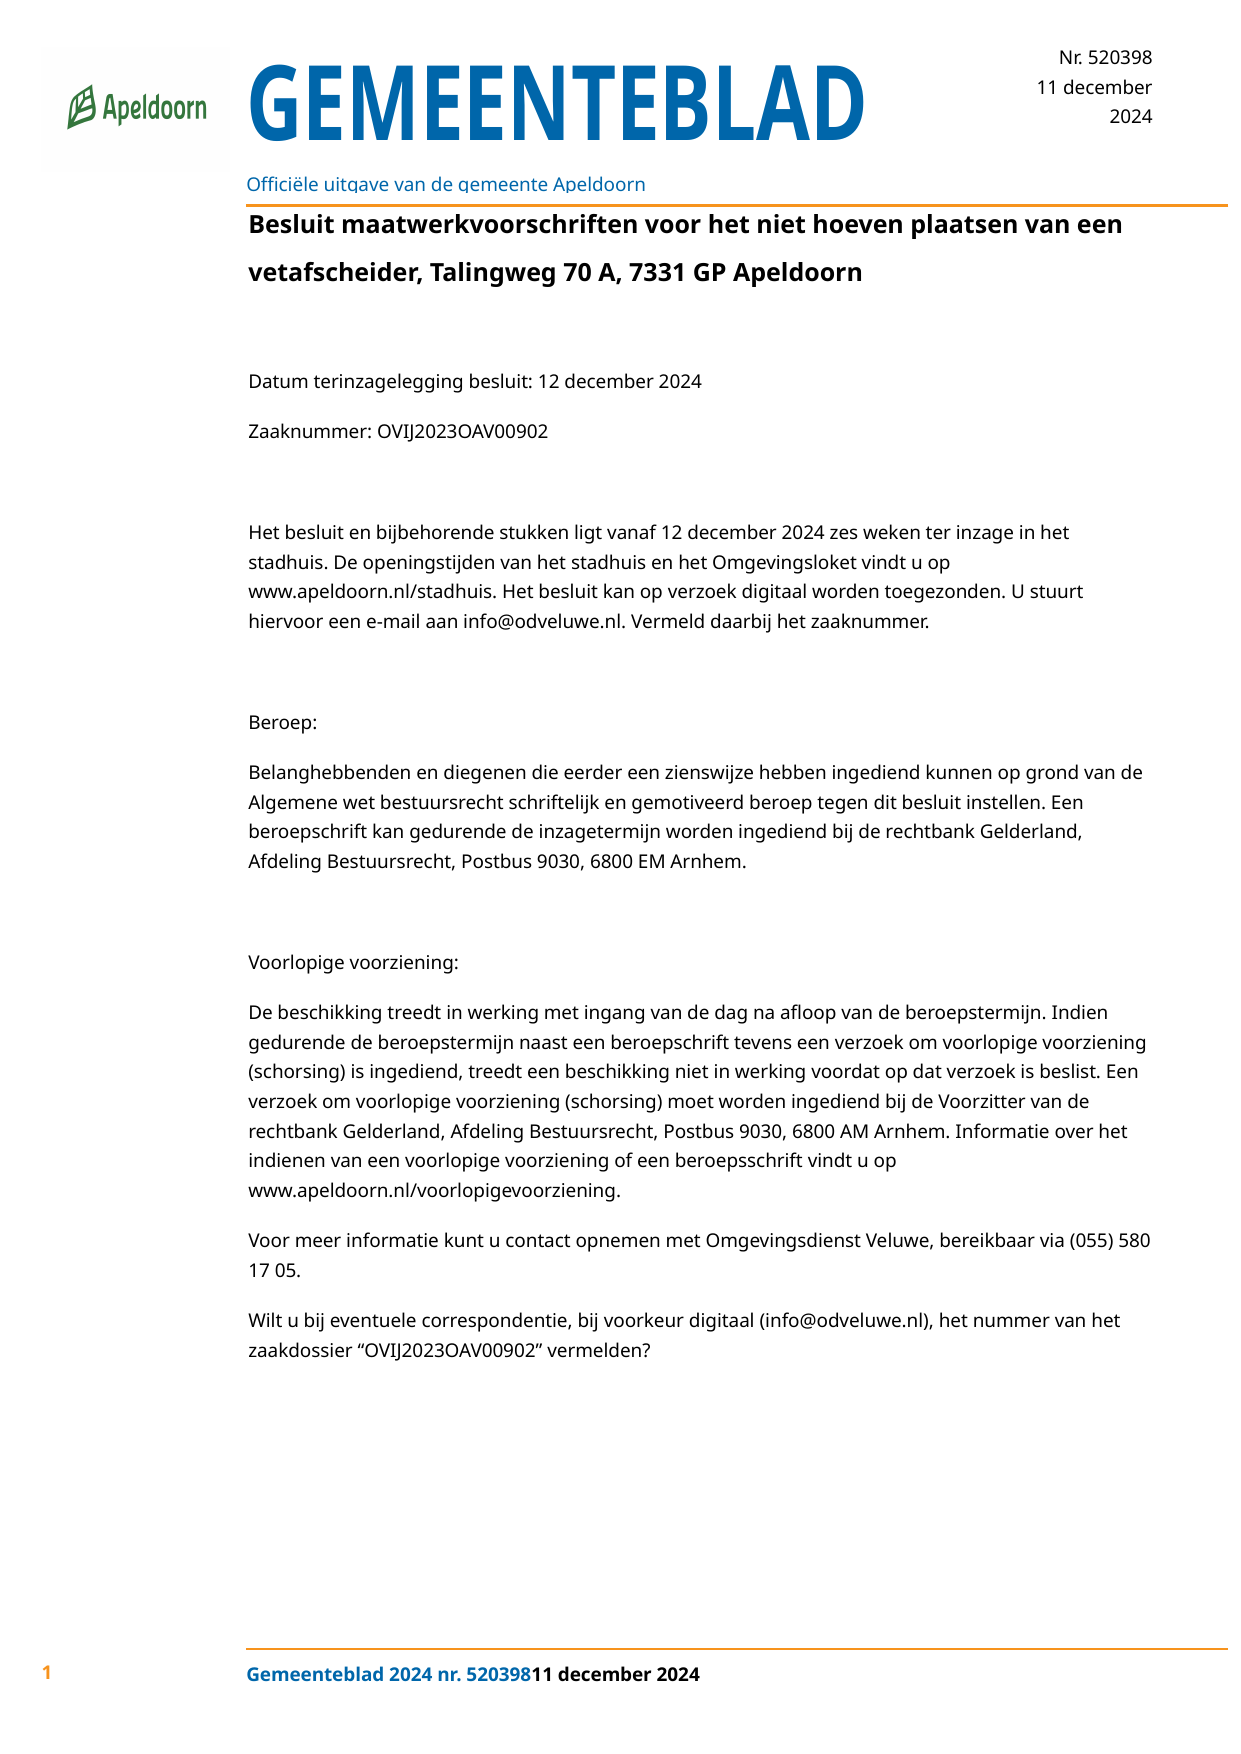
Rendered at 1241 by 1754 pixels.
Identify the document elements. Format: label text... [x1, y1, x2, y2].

picture [41, 47, 231, 172]
text Wilt u bij eventuele correspondentie, bij voorkeur digitaal (info@odveluwe.nl), het nummer van het zaakdossier “OVIJ2023OAV00902” vermelden? [248, 1307, 1152, 1363]
text Voor meer informatie kunt u contact opnemen met Omgevingsdienst Veluwe, bereikbaar via (055) 580 17 05. [248, 1227, 1152, 1283]
text Het besluit en bijbehorende stukken ligt vanaf 12 december 2024 zes weken ter inzage in het stadhuis. De openingstijden van het stadhuis en het Omgevingsloket vindt u op www.apeldoorn.nl/stadhuis. Het besluit kan op verzoek digitaal worden toegezonden. U stuurt hiervoor een e-mail aan info@odveluwe.nl. Vermeld daarbij het zaaknummer. [248, 519, 1152, 634]
text Beroep: [248, 709, 1152, 735]
text Voorlopige voorziening: [248, 949, 1152, 975]
text Belanghebbenden en diegenen die eerder een zienswijze hebben ingediend kunnen op grond van de Algemene wet bestuursrecht schriftelijk en gemotiveerd beroep tegen dit besluit instellen. Een beroepschrift kan gedurende de inzagetermijn worden ingediend bij de rechtbank Gelderland, Afdeling Bestuursrecht, Postbus 9030, 6800 EM Arnhem. [248, 759, 1152, 874]
text De beschikking treedt in werking met ingang van de dag na afloop van de beroepstermijn. Indien gedurende de beroepstermijn naast een beroepschrift tevens een verzoek om voorlopige voorziening (schorsing) is ingediend, treedt een beschikking niet in werking voordat op dat verzoek is beslist. Een verzoek om voorlopige voorziening (schorsing) moet worden ingediend bij de Voorzitter van de rechtbank Gelderland, Afdeling Bestuursrecht, Postbus 9030, 6800 AM Arnhem. Informatie over het indienen van een voorlopige voorziening of een beroepsschrift vindt u op www.apeldoorn.nl/voorlopigevoorziening. [248, 999, 1152, 1203]
text Besluit maatwerkvoorschriften voor het niet hoeven plaatsen van een vetafscheider, Talingweg 70 A, 7331 GP Apeldoorn [248, 207, 1152, 288]
text Zaaknummer: OVIJ2023OAV00902 [248, 419, 1152, 444]
text Datum terinzagelegging besluit: 12 december 2024 [248, 368, 1152, 394]
